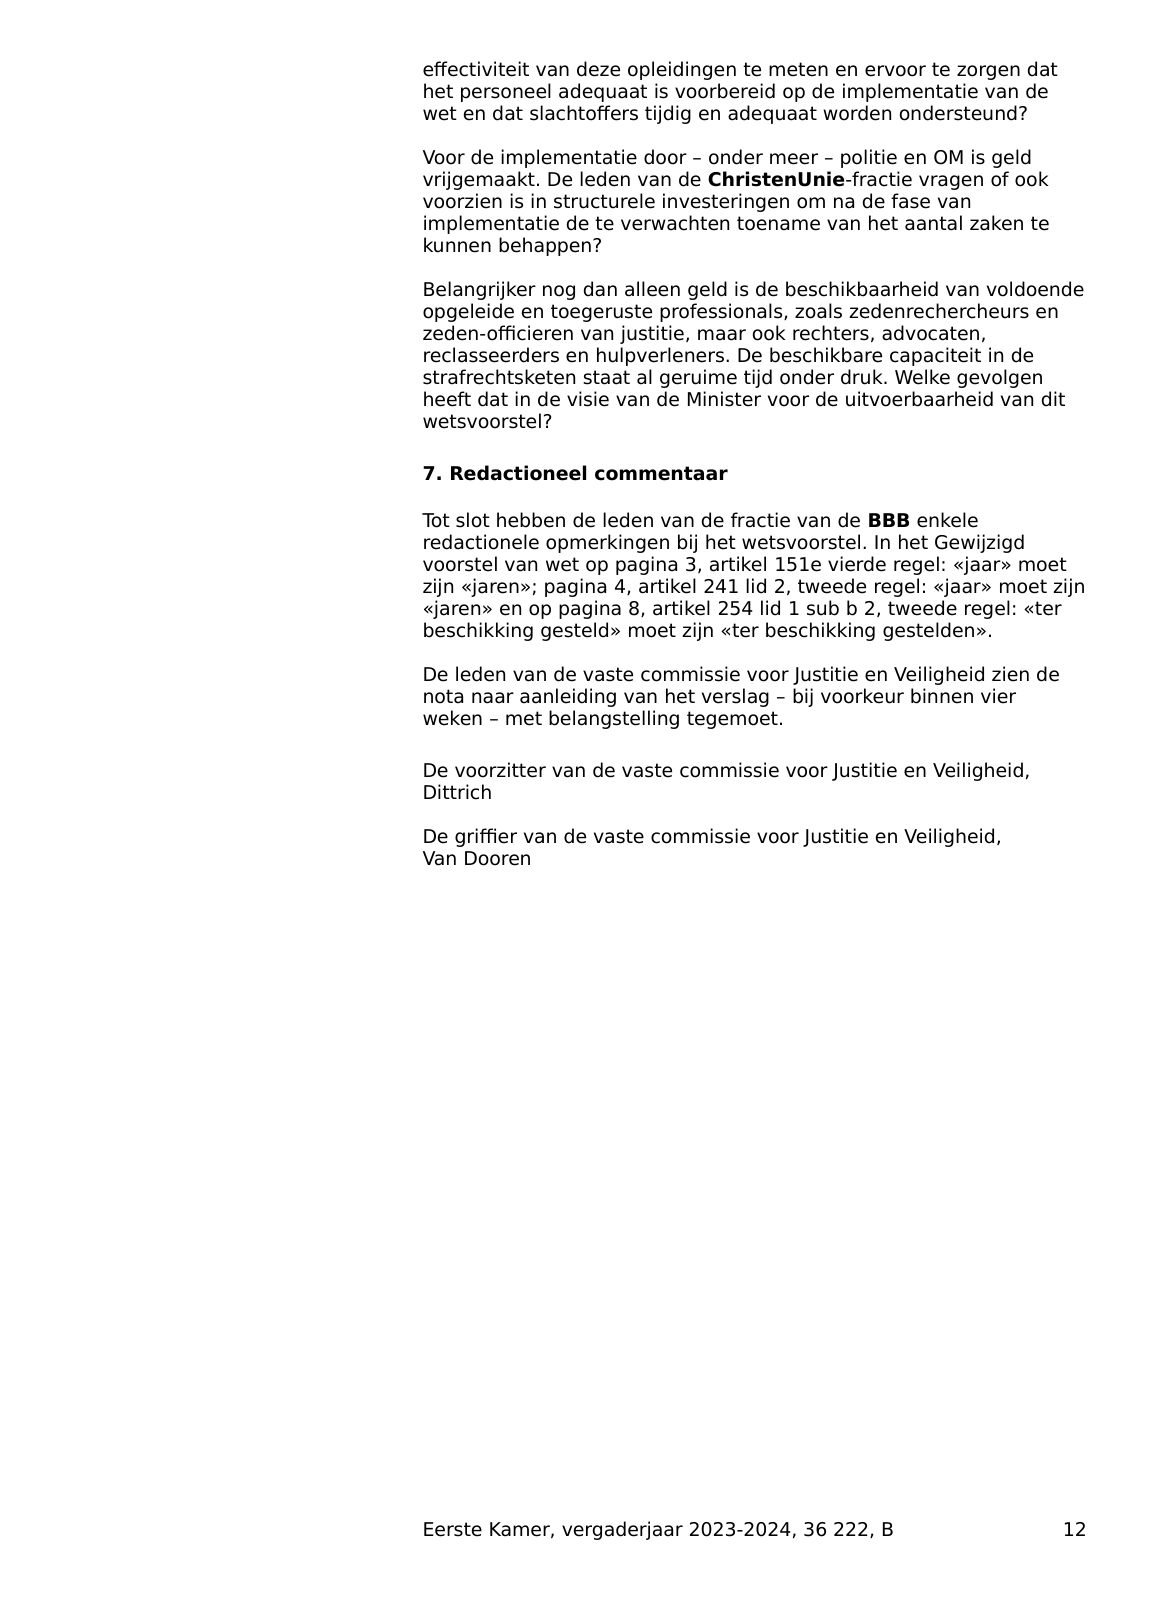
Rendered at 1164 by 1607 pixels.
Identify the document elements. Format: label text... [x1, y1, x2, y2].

text Belangrijker nog dan alleen geld is de beschikbaarheid van voldoende opgeleide en toegeruste professionals, zoals zedenrechercheurs en zeden-officieren van justitie, maar ook rechters, advocaten, reclasseerders en hulpverleners. De beschikbare capaciteit in de strafrechtsketen staat al geruime tijd onder druk. Welke gevolgen heeft dat in de visie van de Minister voor de uitvoerbaarheid van dit wetsvoorstel? [422, 279, 1087, 433]
text De leden van de vaste commissie voor Justitie en Veiligheid zien de nota naar aanleiding van het verslag – bij voorkeur binnen vier weken – met belangstelling tegemoet. [422, 664, 1087, 730]
subtitle 7. Redactioneel commentaar [422, 463, 1087, 485]
text Tot slot hebben de leden van de fractie van de BBB enkele redactionele opmerkingen bij het wetsvoorstel. In het Gewijzigd voorstel van wet op pagina 3, artikel 151e vierde regel: «jaar» moet zijn «jaren»; pagina 4, artikel 241 lid 2, tweede regel: «jaar» moet zijn «jaren» en op pagina 8, artikel 254 lid 1 sub b 2, tweede regel: «ter beschikking gesteld» moet zijn «ter beschikking gestelden». [422, 510, 1087, 642]
text De griffier van de vaste commissie voor Justitie en Veiligheid, Van Dooren [422, 826, 1087, 870]
text Voor de implementatie door – onder meer – politie en OM is geld vrijgemaakt. De leden van de ChristenUnie-fractie vragen of ook voorzien is in structurele investeringen om na de fase van implementatie de te verwachten toename van het aantal zaken te kunnen behappen? [422, 147, 1087, 257]
text effectiviteit van deze opleidingen te meten en ervoor te zorgen dat het personeel adequaat is voorbereid op de implementatie van de wet en dat slachtoffers tijdig en adequaat worden ondersteund? [422, 59, 1087, 125]
text De voorzitter van de vaste commissie voor Justitie en Veiligheid, Dittrich [422, 760, 1087, 804]
